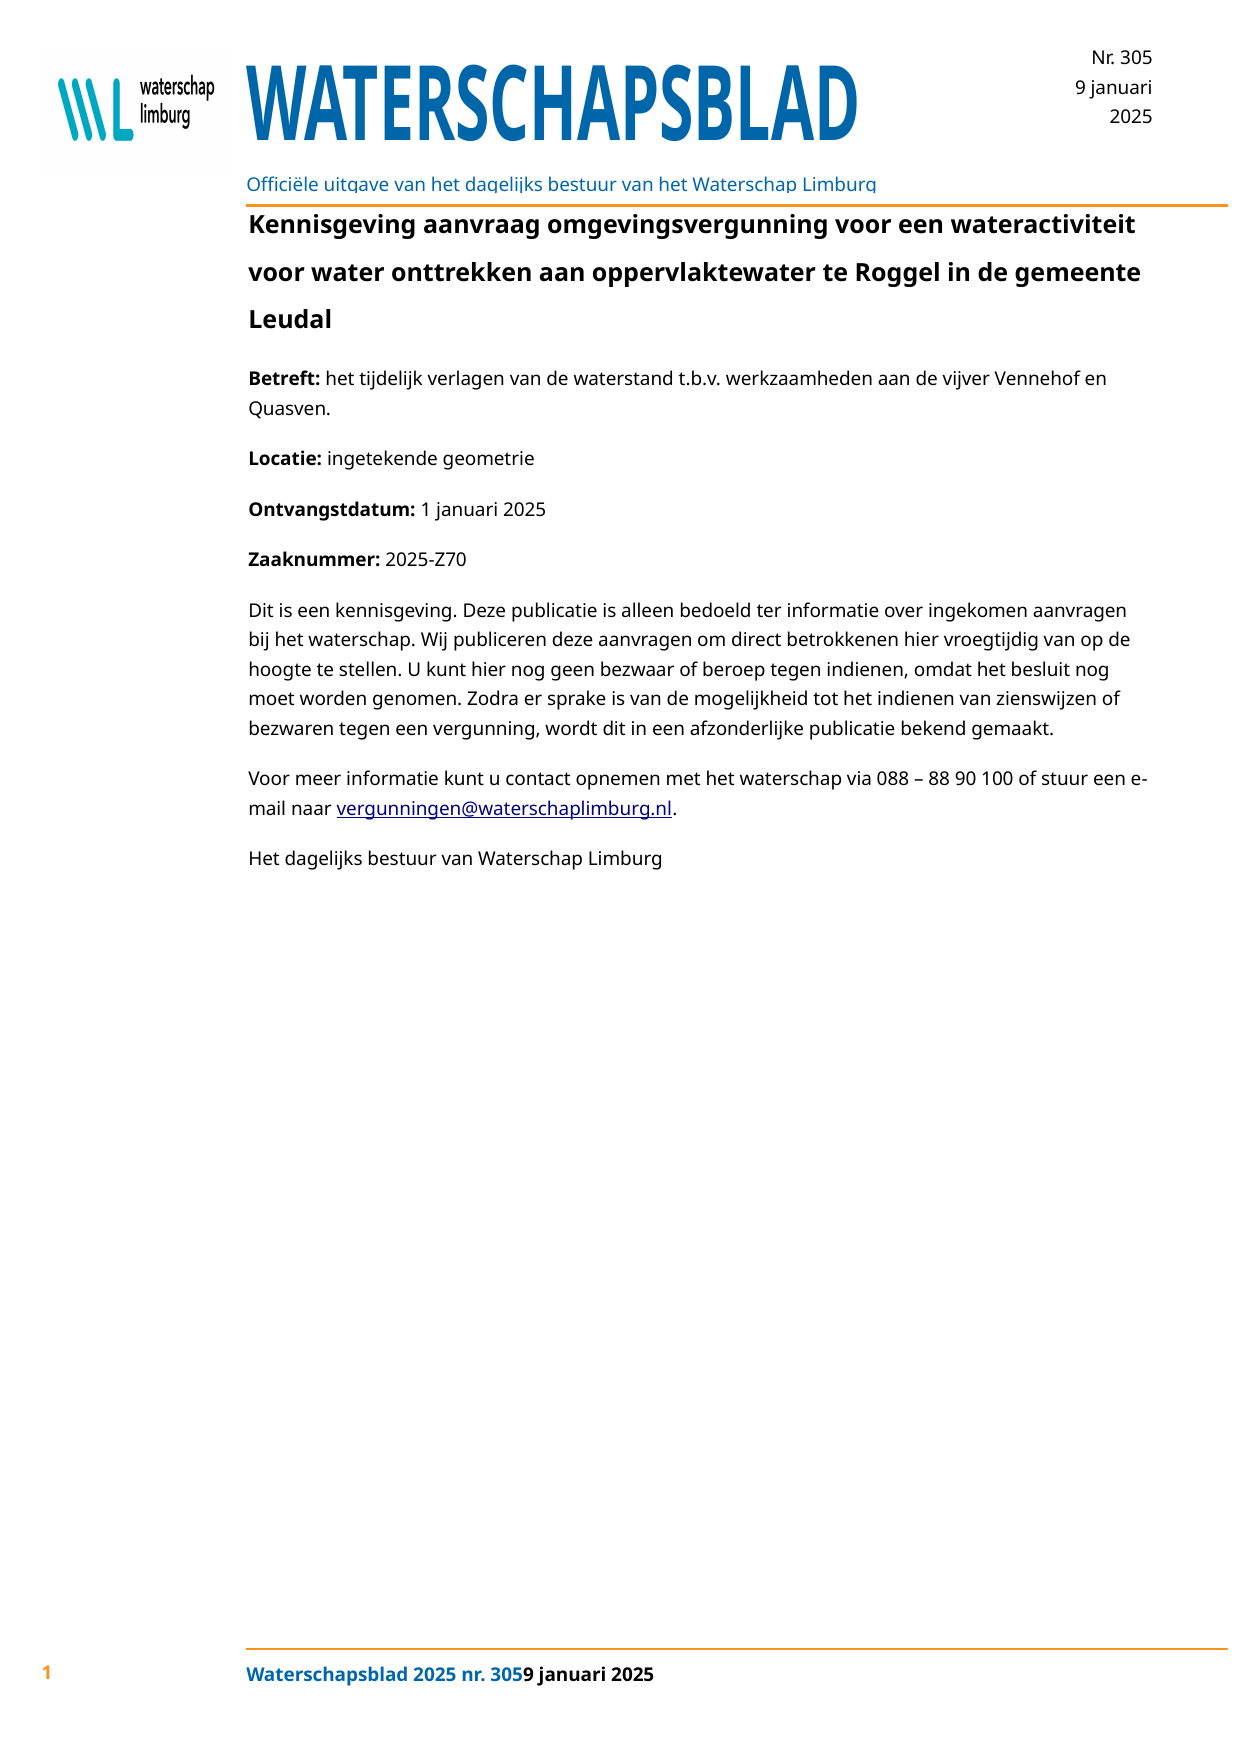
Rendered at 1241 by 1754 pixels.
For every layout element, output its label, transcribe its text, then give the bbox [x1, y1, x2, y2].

text Voor meer informatie kunt u contact opnemen met het waterschap via 088 – 88 90 100 of stuur een e-mail naar vergunningen@waterschaplimburg.nl. [248, 766, 1152, 821]
text Dit is een kennisgeving. Deze publicatie is alleen bedoeld ter informatie over ingekomen aanvragen bij het waterschap. Wij publiceren deze aanvragen om direct betrokkenen hier vroegtijdig van op de hoogte te stellen. U kunt hier nog geen bezwaar of beroep tegen indienen, omdat het besluit nog moet worden genomen. Zodra er sprake is van de mogelijkheid tot het indienen van zienswijzen of bezwaren tegen een vergunning, wordt dit in een afzonderlijke publicatie bekend gemaakt. [248, 597, 1152, 741]
picture [41, 47, 231, 172]
text Betreft: het tijdelijk verlagen van de waterstand t.b.v. werkzaamheden aan de vijver Vennehof en Quasven. [248, 366, 1152, 421]
text Locatie: ingetekende geometrie [248, 446, 1152, 471]
text Zaaknummer: 2025-Z70 [248, 546, 1152, 572]
text Ontvangstdatum: 1 januari 2025 [248, 496, 1152, 522]
text Het dagelijks bestuur van Waterschap Limburg [248, 846, 1152, 871]
text Kennisgeving aanvraag omgevingsvergunning voor een wateractiviteit voor water onttrekken aan oppervlaktewater te Roggel in de gemeente Leudal [248, 207, 1152, 336]
